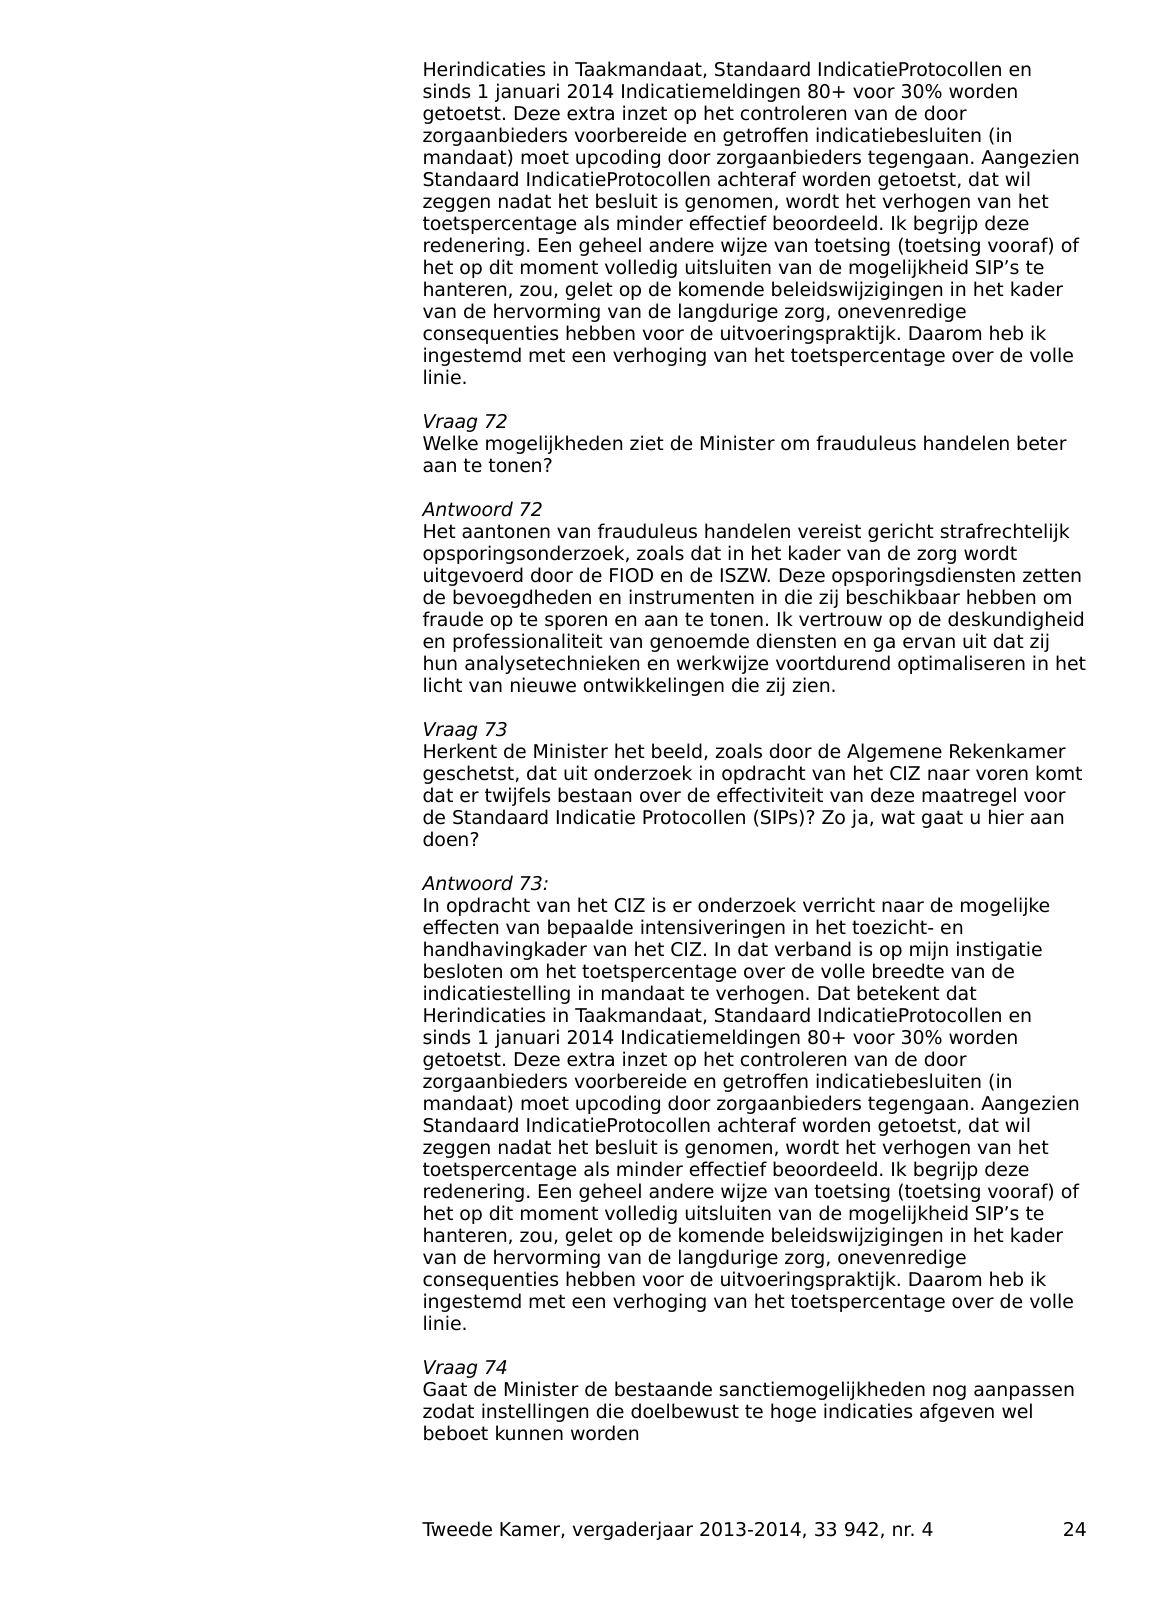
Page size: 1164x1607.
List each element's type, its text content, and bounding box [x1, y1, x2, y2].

text Herkent de Minister het beeld, zoals door de Algemene Rekenkamer geschetst, dat uit onderzoek in opdracht van het CIZ naar voren komt dat er twijfels bestaan over de effectiviteit van deze maatregel voor de Standaard Indicatie Protocollen (SIPs)? Zo ja, wat gaat u hier aan doen? [422, 741, 1087, 851]
text Antwoord 72 [422, 499, 1087, 521]
text Vraag 72 [422, 411, 1087, 433]
text In opdracht van het CIZ is er onderzoek verricht naar de mogelijke effecten van bepaalde intensiveringen in het toezicht- en handhavingkader van het CIZ. In dat verband is op mijn instigatie besloten om het toetspercentage over de volle breedte van de indicatiestelling in mandaat te verhogen. Dat betekent dat Herindicaties in Taakmandaat, Standaard IndicatieProtocollen en sinds 1 januari 2014 Indicatiemeldingen 80+ voor 30% worden getoetst. Deze extra inzet op het controleren van de door zorgaanbieders voorbereide en getroffen indicatiebesluiten (in mandaat) moet upcoding door zorgaanbieders tegengaan. Aangezien Standaard IndicatieProtocollen achteraf worden getoetst, dat wil zeggen nadat het besluit is genomen, wordt het verhogen van het toetspercentage als minder effectief beoordeeld. Ik begrijp deze redenering. Een geheel andere wijze van toetsing (toetsing vooraf) of het op dit moment volledig uitsluiten van de mogelijkheid SIP’s te hanteren, zou, gelet op de komende beleidswijzigingen in het kader van de hervorming van de langdurige zorg, onevenredige consequenties hebben voor de uitvoeringspraktijk. Daarom heb ik ingestemd met een verhoging van het toetspercentage over de volle linie. [422, 895, 1087, 1335]
text Vraag 73 [422, 719, 1087, 741]
text Gaat de Minister de bestaande sanctiemogelijkheden nog aanpassen zodat instellingen die doelbewust te hoge indicaties afgeven wel beboet kunnen worden [422, 1379, 1087, 1445]
text Het aantonen van frauduleus handelen vereist gericht strafrechtelijk opsporingsonderzoek, zoals dat in het kader van de zorg wordt uitgevoerd door de FIOD en de ISZW. Deze opsporingsdiensten zetten de bevoegdheden en instrumenten in die zij beschikbaar hebben om fraude op te sporen en aan te tonen. Ik vertrouw op de deskundigheid en professionaliteit van genoemde diensten en ga ervan uit dat zij hun analysetechnieken en werkwijze voortdurend optimaliseren in het licht van nieuwe ontwikkelingen die zij zien. [422, 521, 1087, 697]
text Herindicaties in Taakmandaat, Standaard IndicatieProtocollen en sinds 1 januari 2014 Indicatiemeldingen 80+ voor 30% worden getoetst. Deze extra inzet op het controleren van de door zorgaanbieders voorbereide en getroffen indicatiebesluiten (in mandaat) moet upcoding door zorgaanbieders tegengaan. Aangezien Standaard IndicatieProtocollen achteraf worden getoetst, dat wil zeggen nadat het besluit is genomen, wordt het verhogen van het toetspercentage als minder effectief beoordeeld. Ik begrijp deze redenering. Een geheel andere wijze van toetsing (toetsing vooraf) of het op dit moment volledig uitsluiten van de mogelijkheid SIP’s te hanteren, zou, gelet op de komende beleidswijzigingen in het kader van de hervorming van de langdurige zorg, onevenredige consequenties hebben voor de uitvoeringspraktijk. Daarom heb ik ingestemd met een verhoging van het toetspercentage over de volle linie. [422, 59, 1087, 389]
text Vraag 74 [422, 1357, 1087, 1379]
text Welke mogelijkheden ziet de Minister om frauduleus handelen beter aan te tonen? [422, 433, 1087, 477]
text Antwoord 73: [422, 873, 1087, 895]
